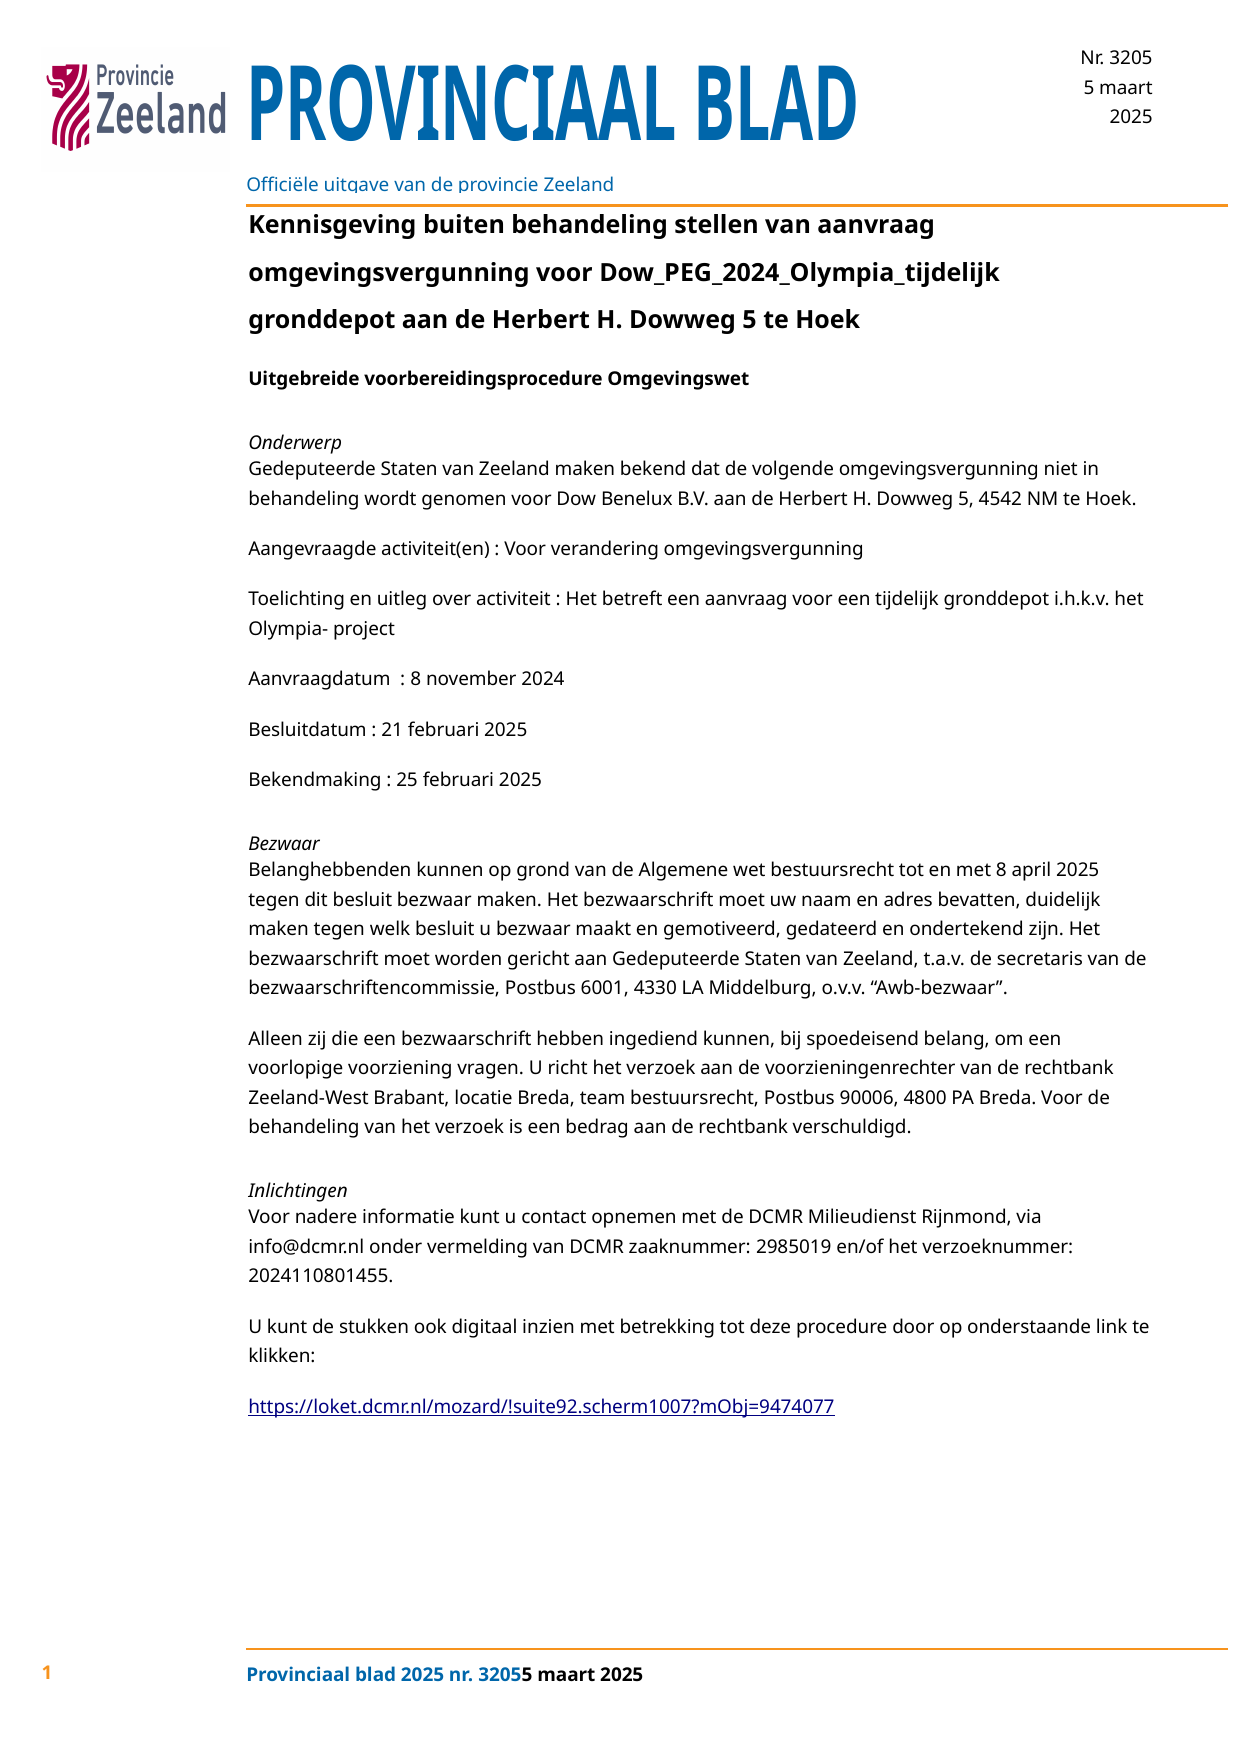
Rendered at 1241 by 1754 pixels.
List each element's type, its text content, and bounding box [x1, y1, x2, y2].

text Uitgebreide voorbereidingsprocedure Omgevingswet [248, 366, 1152, 391]
text Alleen zij die een bezwaarschrift hebben ingediend kunnen, bij spoedeisend belang, om een voorlopige voorziening vragen. U richt het verzoek aan de voorzieningenrechter van de rechtbank Zeeland-West Brabant, locatie Breda, team bestuursrecht, Postbus 90006, 4800 PA Breda. Voor de behandeling van het verzoek is een bedrag aan de rechtbank verschuldigd. [248, 1025, 1152, 1139]
text Gedeputeerde Staten van Zeeland maken bekend dat de volgende omgevingsvergunning niet in behandeling wordt genomen voor Dow Benelux B.V. aan de Herbert H. Dowweg 5, 4542 NM te Hoek. [248, 455, 1152, 511]
text Toelichting en uitleg over activiteit : Het betreft een aanvraag voor een tijdelijk gronddepot i.h.k.v. het Olympia- project [248, 586, 1152, 641]
text Besluitdatum : 21 februari 2025 [248, 716, 1152, 742]
text Voor nadere informatie kunt u contact opnemen met de DCMR Milieudienst Rijnmond, via info@dcmr.nl onder vermelding van DCMR zaaknummer: 2985019 en/of het verzoeknummer: 2024110801455. [248, 1203, 1152, 1288]
text Aanvraagdatum : 8 november 2024 [248, 666, 1152, 691]
text Bezwaar [248, 830, 1152, 856]
text https://loket.dcmr.nl/mozard/!suite92.scherm1007?mObj=9474077 [248, 1393, 1152, 1419]
text U kunt de stukken ook digitaal inzien met betrekking tot deze procedure door op onderstaande link te klikken: [248, 1313, 1152, 1368]
text Inlichtingen [248, 1178, 1152, 1203]
text Aangevraagde activiteit(en) : Voor verandering omgevingsvergunning [248, 535, 1152, 561]
text Kennisgeving buiten behandeling stellen van aanvraag omgevingsvergunning voor Dow_PEG_2024_Olympia_tijdelijk gronddepot aan de Herbert H. Dowweg 5 te Hoek [248, 207, 1152, 336]
text Onderwerp [248, 429, 1152, 455]
picture [41, 47, 231, 172]
text Belanghebbenden kunnen op grond van de Algemene wet bestuursrecht tot en met 8 april 2025 tegen dit besluit bezwaar maken. Het bezwaarschrift moet uw naam en adres bevatten, duidelijk maken tegen welk besluit u bezwaar maakt en gemotiveerd, gedateerd en ondertekend zijn. Het bezwaarschrift moet worden gericht aan Gedeputeerde Staten van Zeeland, t.a.v. de secretaris van de bezwaarschriftencommissie, Postbus 6001, 4330 LA Middelburg, o.v.v. “Awb-bezwaar”. [248, 856, 1152, 1000]
text Bekendmaking : 25 februari 2025 [248, 766, 1152, 792]
